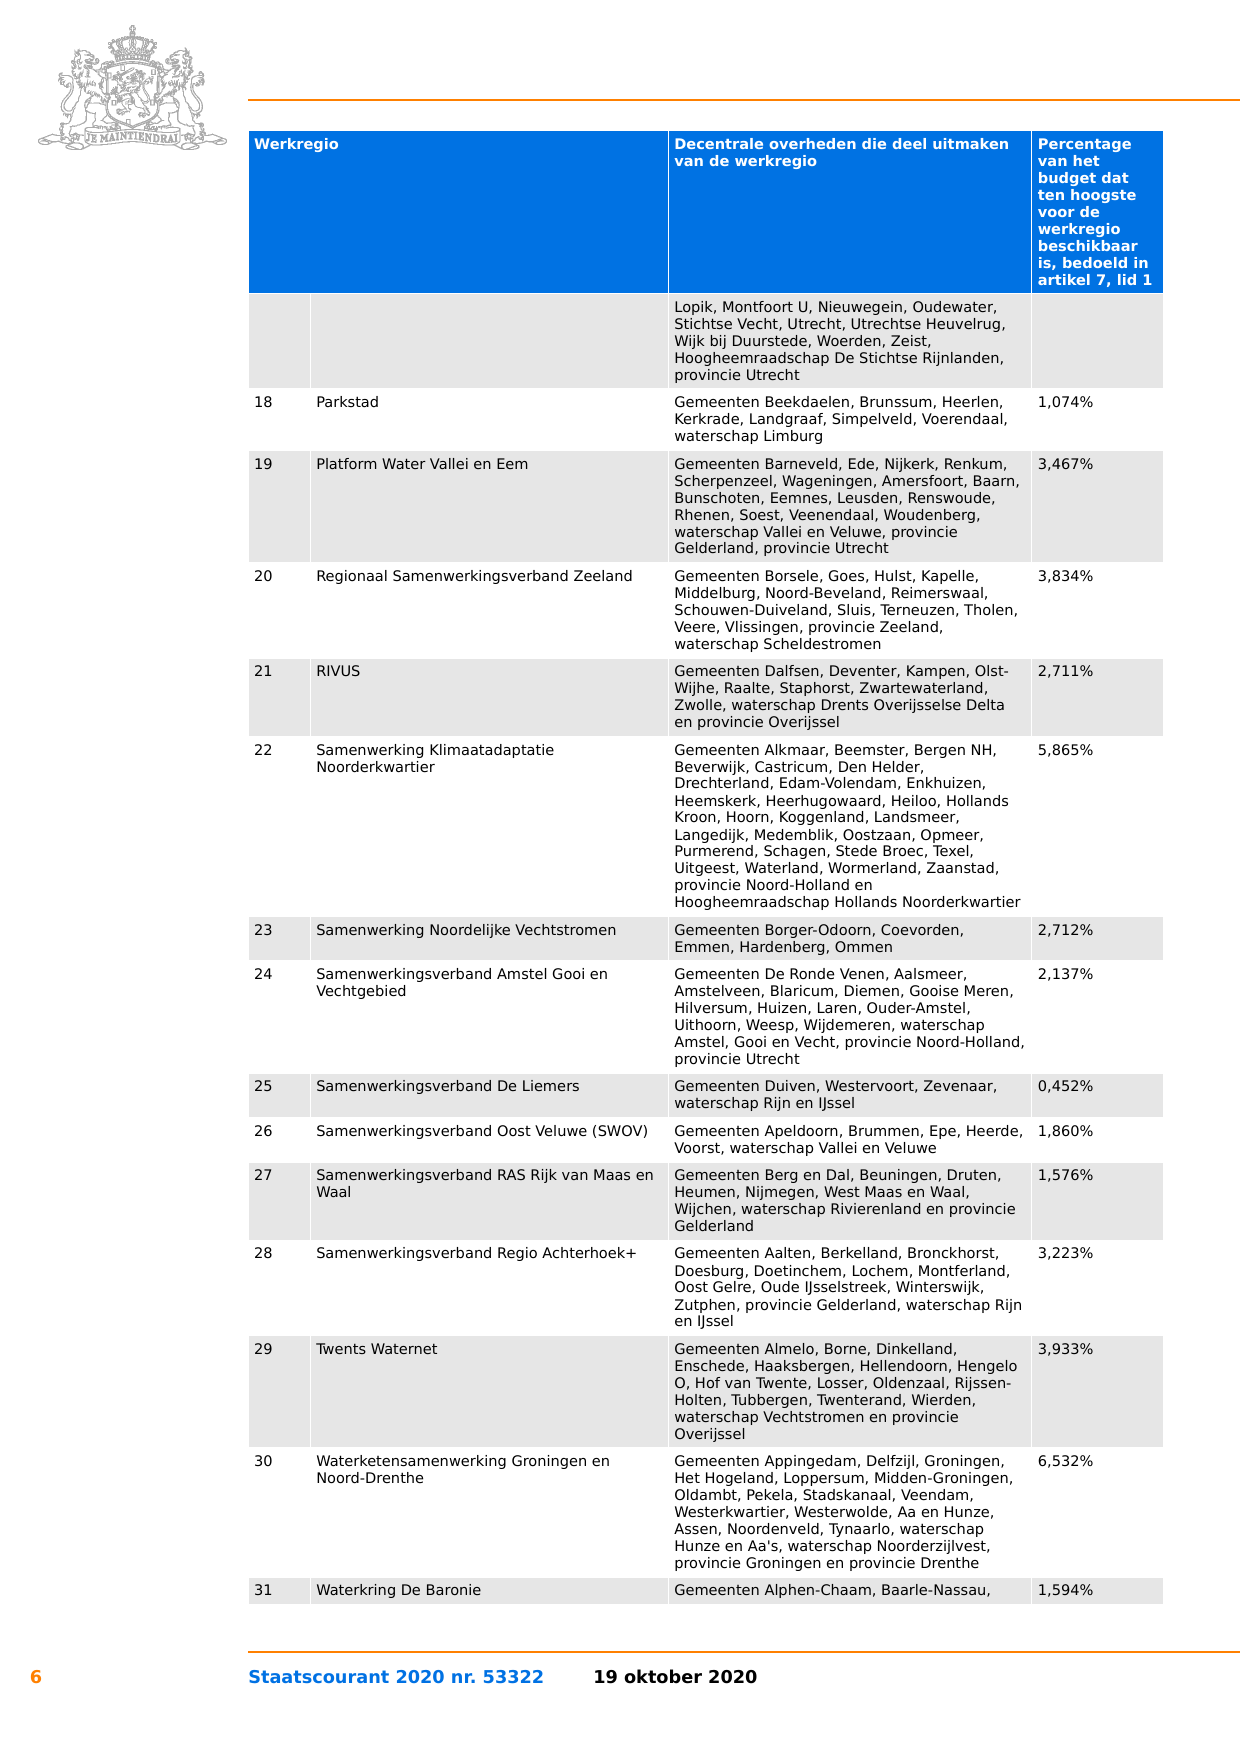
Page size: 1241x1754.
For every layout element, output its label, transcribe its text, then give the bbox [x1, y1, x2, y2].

table_cell Parkstad [311, 390, 668, 450]
table_cell 23 [249, 917, 310, 960]
table_cell Gemeenten Dalfsen, Deventer, Kampen, Olst-Wijhe, Raalte, Staphorst, Zwartewaterland, Zwolle, waterschap Drents Overijsselse Delta en provincie Overijssel [669, 659, 1031, 736]
table_cell Samenwerking Noordelijke Vechtstromen [311, 917, 668, 960]
table_cell Gemeenten Berg en Dal, Beuningen, Druten, Heumen, Nijmegen, West Maas en Waal, Wijchen, waterschap Rivierenland en provincie Gelderland [669, 1163, 1031, 1240]
table_cell 1,594% [1032, 1578, 1163, 1604]
table_cell 31 [249, 1578, 310, 1604]
table_cell 1,576% [1032, 1163, 1163, 1240]
table_cell Gemeenten Barneveld, Ede, Nijkerk, Renkum, Scherpenzeel, Wageningen, Amersfoort, Baarn, Bunschoten, Eemnes, Leusden, Renswoude, Rhenen, Soest, Veenendaal, Woudenberg, waterschap Vallei en Veluwe, provincie Gelderland, provincie Utrecht [669, 451, 1031, 562]
table_cell Samenwerking Klimaatadaptatie Noorderkwartier [311, 737, 668, 916]
table_cell 3,933% [1032, 1336, 1163, 1447]
table_cell 1,074% [1032, 390, 1163, 450]
table_cell Samenwerkingsverband Regio Achterhoek+ [311, 1241, 668, 1335]
table_cell 3,223% [1032, 1241, 1163, 1335]
table_cell Gemeenten Alkmaar, Beemster, Bergen NH, Beverwijk, Castricum, Den Helder, Drechterland, Edam-Volendam, Enkhuizen, Heemskerk, Heerhugowaard, Heiloo, Hollands Kroon, Hoorn, Koggenland, Landsmeer, Langedijk, Medemblik, Oostzaan, Opmeer, Purmerend, Schagen, Stede Broec, Texel, Uitgeest, Waterland, Wormerland, Zaanstad, provincie Noord-Holland en Hoogheemraadschap Hollands Noorderkwartier [669, 737, 1031, 916]
table_cell Gemeenten Alphen-Chaam, Baarle-Nassau, [669, 1578, 1031, 1604]
table_cell 19 [249, 451, 310, 562]
table_cell Gemeenten Apeldoorn, Brummen, Epe, Heerde, Voorst, waterschap Vallei en Veluwe [669, 1118, 1031, 1161]
table_cell [249, 294, 310, 388]
table_cell Gemeenten Borsele, Goes, Hulst, Kapelle, Middelburg, Noord-Beveland, Reimerswaal, Schouwen-Duiveland, Sluis, Terneuzen, Tholen, Veere, Vlissingen, provincie Zeeland, waterschap Scheldestromen [669, 563, 1031, 657]
table_cell 0,452% [1032, 1074, 1163, 1117]
table_cell [1032, 294, 1163, 388]
table_cell Gemeenten Aalten, Berkelland, Bronckhorst, Doesburg, Doetinchem, Lochem, Montferland, Oost Gelre, Oude IJsselstreek, Winterswijk, Zutphen, provincie Gelderland, waterschap Rijn en IJssel [669, 1241, 1031, 1335]
table_cell 30 [249, 1448, 310, 1577]
table_cell Samenwerkingsverband De Liemers [311, 1074, 668, 1117]
table_cell 1,860% [1032, 1118, 1163, 1161]
table_cell 2,137% [1032, 961, 1163, 1073]
table_cell Samenwerkingsverband Amstel Gooi en Vechtgebied [311, 961, 668, 1073]
table_cell Waterkring De Baronie [311, 1578, 668, 1604]
table_cell 18 [249, 390, 310, 450]
table_cell 22 [249, 737, 310, 916]
table_cell 29 [249, 1336, 310, 1447]
table_cell 26 [249, 1118, 310, 1161]
table_cell 20 [249, 563, 310, 657]
table_cell [311, 294, 668, 388]
table_cell Gemeenten Duiven, Westervoort, Zevenaar, waterschap Rijn en IJssel [669, 1074, 1031, 1117]
table_cell Lopik, Montfoort U, Nieuwegein, Oudewater, Stichtse Vecht, Utrecht, Utrechtse Heuvelrug, Wijk bij Duurstede, Woerden, Zeist, Hoogheemraadschap De Stichtse Rijnlanden, provincie Utrecht [669, 294, 1031, 388]
table_cell Regionaal Samenwerkingsverband Zeeland [311, 563, 668, 657]
table_cell Samenwerkingsverband RAS Rijk van Maas en Waal [311, 1163, 668, 1240]
table_cell Gemeenten Beekdaelen, Brunssum, Heerlen, Kerkrade, Landgraaf, Simpelveld, Voerendaal, waterschap Limburg [669, 390, 1031, 450]
table_cell 25 [249, 1074, 310, 1117]
table_cell 3,467% [1032, 451, 1163, 562]
table_header Percentage van het budget dat ten hoogste voor de werkregio beschikbaar is, bedoeld in artikel 7, lid 1 [1032, 131, 1163, 293]
table_cell 2,711% [1032, 659, 1163, 736]
table_cell RIVUS [311, 659, 668, 736]
table_cell 28 [249, 1241, 310, 1335]
table_cell Gemeenten Almelo, Borne, Dinkelland, Enschede, Haaksbergen, Hellendoorn, Hengelo O, Hof van Twente, Losser, Oldenzaal, Rijssen-Holten, Tubbergen, Twenterand, Wierden, waterschap Vechtstromen en provincie Overijssel [669, 1336, 1031, 1447]
table_cell Twents Waternet [311, 1336, 668, 1447]
table_header Decentrale overheden die deel uitmaken van de werkregio [669, 131, 1031, 293]
table_cell Gemeenten De Ronde Venen, Aalsmeer, Amstelveen, Blaricum, Diemen, Gooise Meren, Hilversum, Huizen, Laren, Ouder-Amstel, Uithoorn, Weesp, Wijdemeren, waterschap Amstel, Gooi en Vecht, provincie Noord-Holland, provincie Utrecht [669, 961, 1031, 1073]
table_cell 3,834% [1032, 563, 1163, 657]
table_cell 27 [249, 1163, 310, 1240]
table_cell 21 [249, 659, 310, 736]
table_cell Gemeenten Appingedam, Delfzijl, Groningen, Het Hogeland, Loppersum, Midden-Groningen, Oldambt, Pekela, Stadskanaal, Veendam, Westerkwartier, Westerwolde, Aa en Hunze, Assen, Noordenveld, Tynaarlo, waterschap Hunze en Aa's, waterschap Noorderzijlvest, provincie Groningen en provincie Drenthe [669, 1448, 1031, 1577]
table_cell Gemeenten Borger-Odoorn, Coevorden, Emmen, Hardenberg, Ommen [669, 917, 1031, 960]
table_cell 24 [249, 961, 310, 1073]
picture [38, 25, 227, 150]
table_header Werkregio [249, 131, 668, 293]
table_cell Samenwerkingsverband Oost Veluwe (SWOV) [311, 1118, 668, 1161]
table_cell 6,532% [1032, 1448, 1163, 1577]
table_cell 5,865% [1032, 737, 1163, 916]
table_cell 2,712% [1032, 917, 1163, 960]
table_cell Waterketensamenwerking Groningen en Noord-Drenthe [311, 1448, 668, 1577]
table_cell Platform Water Vallei en Eem [311, 451, 668, 562]
